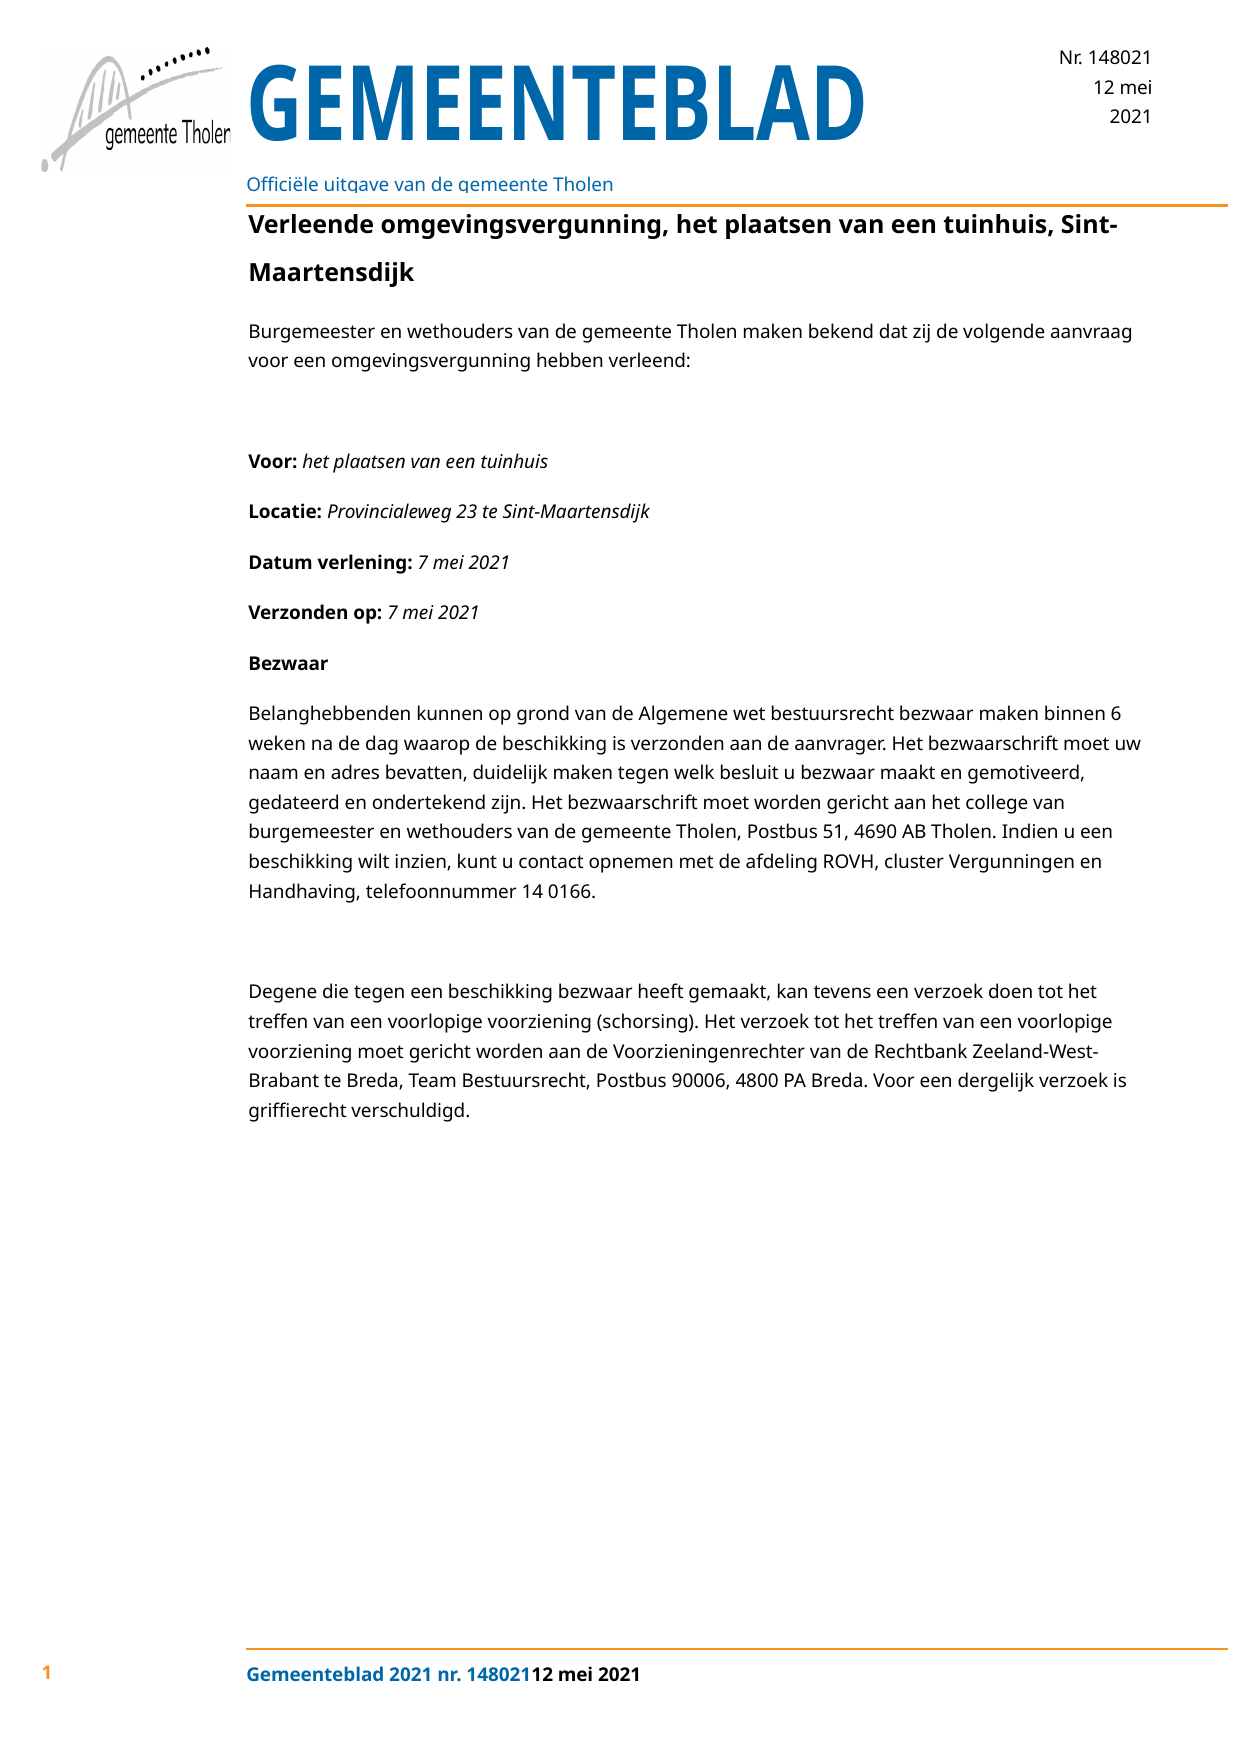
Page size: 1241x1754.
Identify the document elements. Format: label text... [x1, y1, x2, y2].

text Datum verlening: 7 mei 2021 [248, 549, 1152, 575]
text Voor: het plaatsen van een tuinhuis [248, 448, 1152, 474]
text Locatie: Provincialeweg 23 te Sint-Maartensdijk [248, 499, 1152, 524]
text Verleende omgevingsvergunning, het plaatsen van een tuinhuis, Sint-Maartensdijk [248, 207, 1152, 288]
text Burgemeester en wethouders van de gemeente Tholen maken bekend dat zij de volgende aanvraag voor een omgevingsvergunning hebben verleend: [248, 318, 1152, 373]
text Bezwaar [248, 650, 1152, 676]
picture [41, 47, 231, 172]
text Verzonden op: 7 mei 2021 [248, 599, 1152, 625]
text Degene die tegen een beschikking bezwaar heeft gemaakt, kan tevens een verzoek doen tot het treffen van een voorlopige voorziening (schorsing). Het verzoek tot het treffen van een voorlopige voorziening moet gericht worden aan de Voorzieningenrechter van de Rechtbank Zeeland-West-Brabant te Breda, Team Bestuursrecht, Postbus 90006, 4800 PA Breda. Voor een dergelijk verzoek is griffierecht verschuldigd. [248, 979, 1152, 1123]
text Belanghebbenden kunnen op grond van de Algemene wet bestuursrecht bezwaar maken binnen 6 weken na de dag waarop de beschikking is verzonden aan de aanvrager. Het bezwaarschrift moet uw naam en adres bevatten, duidelijk maken tegen welk besluit u bezwaar maakt en gemotiveerd, gedateerd en ondertekend zijn. Het bezwaarschrift moet worden gericht aan het college van burgemeester en wethouders van de gemeente Tholen, Postbus 51, 4690 AB Tholen. Indien u een beschikking wilt inzien, kunt u contact opnemen met de afdeling ROVH, cluster Vergunningen en Handhaving, telefoonnummer 14 0166. [248, 700, 1152, 904]
